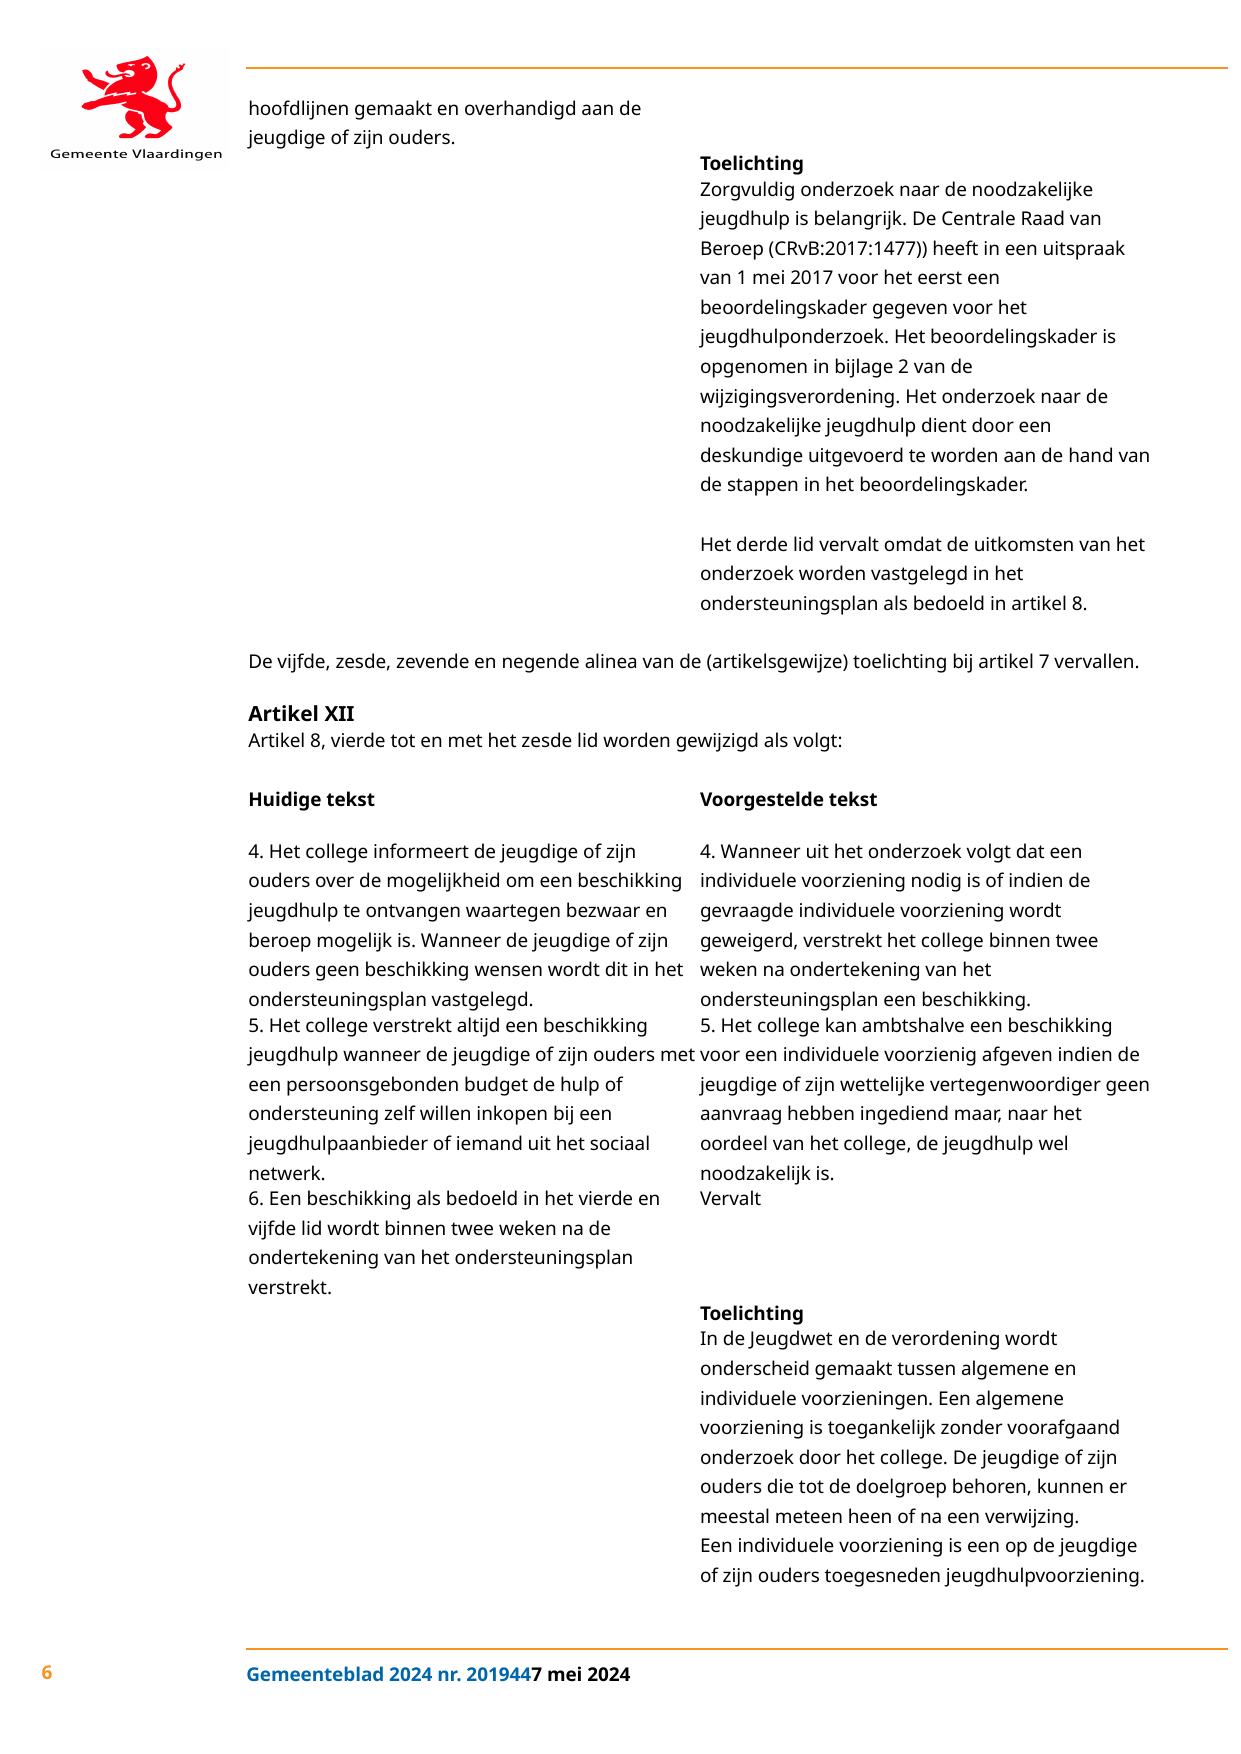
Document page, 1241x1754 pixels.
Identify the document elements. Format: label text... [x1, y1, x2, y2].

table_cell [248, 150, 700, 176]
table_cell hoofdlijnen gemaakt en overhandigd aan de jeugdige of zijn ouders. [248, 95, 700, 150]
table_cell 5. Het college verstrekt altijd een beschikking jeugdhulp wanneer de jeugdige of zijn ouders met een persoonsgebonden budget de hulp of ondersteuning zelf willen inkopen bij een jeugdhulpaanbieder of iemand uit het sociaal netwerk. [248, 1012, 700, 1185]
table_cell Zorgvuldig onderzoek naar de noodzakelijke jeugdhulp is belangrijk. De Centrale Raad van Beroep (CRvB:2017:1477)) heeft in een uitspraak van 1 mei 2017 voor het eerst een beoordelingskader gegeven voor het jeugdhulponderzoek. Het beoordelingskader is opgenomen in bijlage 2 van de wijzigingsverordening. Het onderzoek naar de noodzakelijke jeugdhulp dient door een deskundige uitgevoerd te worden aan de hand van de stappen in het beoordelingskader. Het derde lid vervalt omdat de uitkomsten van het onderzoek worden vastgelegd in het ondersteuningsplan als bedoeld in artikel 8. [700, 176, 1152, 616]
table_cell [700, 813, 1152, 838]
text Artikel XII [248, 699, 1152, 727]
table_cell 4. Het college informeert de jeugdige of zijn ouders over de mogelijkheid om een beschikking jeugdhulp te ontvangen waartegen bezwaar en beroep mogelijk is. Wanneer de jeugdige of zijn ouders geen beschikking wensen wordt dit in het ondersteuningsplan vastgelegd. [248, 838, 700, 1012]
table_cell [248, 813, 700, 838]
table_cell [248, 1326, 700, 1588]
table_cell 5. Het college kan ambtshalve een beschikking voor een individuele voorzienig afgeven indien de jeugdige of zijn wettelijke vertegenwoordiger geen aanvraag hebben ingediend maar, naar het oordeel van het college, de jeugdhulp wel noodzakelijk is. [700, 1012, 1152, 1185]
table_cell 6. Een beschikking als bedoeld in het vierde en vijfde lid wordt binnen twee weken na de ondertekening van het ondersteuningsplan verstrekt. [248, 1185, 700, 1300]
table_cell Toelichting [700, 1300, 1152, 1326]
table_cell Vervalt [700, 1185, 1152, 1300]
table_header Huidige tekst [248, 787, 700, 812]
table_cell [248, 1300, 700, 1326]
text De vijfde, zesde, zevende en negende alinea van de (artikelsgewijze) toelichting bij artikel 7 vervallen. [248, 648, 1152, 674]
table_cell Toelichting [700, 150, 1152, 176]
table_header Voorgestelde tekst [700, 787, 1152, 812]
table_cell In de Jeugdwet en de verordening wordt onderscheid gemaakt tussen algemene en individuele voorzieningen. Een algemene voorziening is toegankelijk zonder voorafgaand onderzoek door het college. De jeugdige of zijn ouders die tot de doelgroep behoren, kunnen er meestal meteen heen of na een verwijzing. Een individuele voorziening is een op de jeugdige of zijn ouders toegesneden jeugdhulpvoorziening. [700, 1326, 1152, 1588]
table_cell [700, 95, 1152, 150]
table_cell [248, 176, 700, 616]
table_cell 4. Wanneer uit het onderzoek volgt dat een individuele voorziening nodig is of indien de gevraagde individuele voorziening wordt geweigerd, verstrekt het college binnen twee weken na ondertekening van het ondersteuningsplan een beschikking. [700, 838, 1152, 1012]
picture [41, 47, 231, 172]
text Artikel 8, vierde tot en met het zesde lid worden gewijzigd als volgt: [248, 727, 1152, 753]
